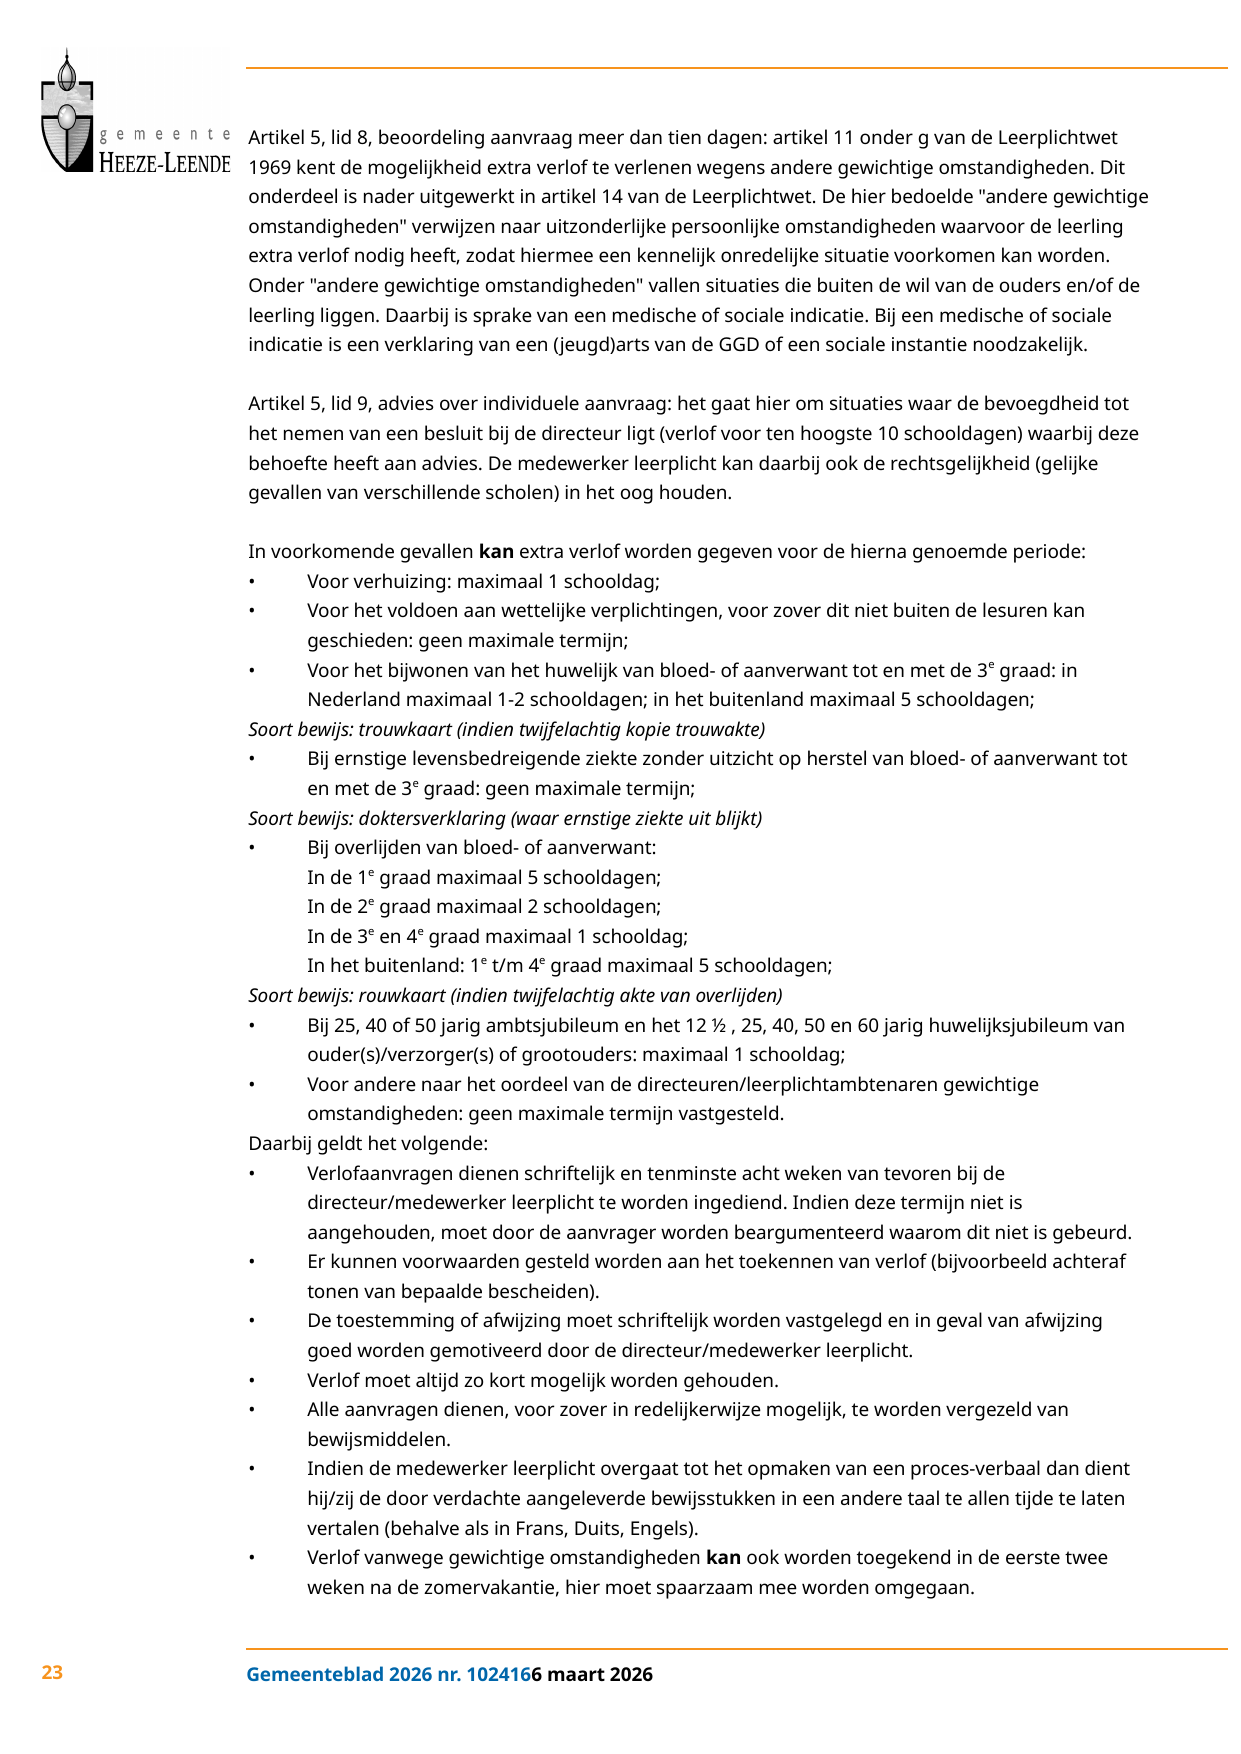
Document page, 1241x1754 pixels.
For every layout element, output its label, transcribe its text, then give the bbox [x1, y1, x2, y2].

list Bij overlijden van bloed- of aanverwant: [248, 834, 1152, 860]
list Verlofaanvragen dienen schriftelijk en tenminste acht weken van tevoren bij de directeur/medewerker leerplicht te worden ingediend. Indien deze termijn niet is aangehouden, moet door de aanvrager worden beargumenteerd waarom dit niet is gebeurd. [248, 1160, 1152, 1245]
list Verlof moet altijd zo kort mogelijk worden gehouden. [248, 1367, 1152, 1393]
list In het buitenland: 1e t/m 4e graad maximaal 5 schooldagen; [248, 953, 1152, 978]
list In de 3e en 4e graad maximaal 1 schooldag; [248, 923, 1152, 949]
text Soort bewijs: trouwkaart (indien twijfelachtig kopie trouwakte) [248, 716, 1152, 742]
list Indien de medewerker leerplicht overgaat tot het opmaken van een proces-verbaal dan dient hij/zij de door verdachte aangeleverde bewijsstukken in een andere taal te allen tijde te laten vertalen (behalve als in Frans, Duits, Engels). [248, 1456, 1152, 1541]
list Er kunnen voorwaarden gesteld worden aan het toekennen van verlof (bijvoorbeeld achteraf tonen van bepaalde bescheiden). [248, 1248, 1152, 1304]
list Verlof vanwege gewichtige omstandigheden kan ook worden toegekend in de eerste twee weken na de zomervakantie, hier moet spaarzaam mee worden omgegaan. [248, 1544, 1152, 1600]
list Bij ernstige levensbedreigende ziekte zonder uitzicht op herstel van bloed- of aanverwant tot en met de 3e graad: geen maximale termijn; [248, 746, 1152, 801]
list Voor andere naar het oordeel van de directeuren/leerplichtambtenaren gewichtige omstandigheden: geen maximale termijn vastgesteld. [248, 1071, 1152, 1126]
list Voor verhuizing: maximaal 1 schooldag; [248, 568, 1152, 594]
list Bij 25, 40 of 50 jarig ambtsjubileum en het 12 ½ , 25, 40, 50 en 60 jarig huwelijksjubileum van ouder(s)/verzorger(s) of grootouders: maximaal 1 schooldag; [248, 1012, 1152, 1067]
text Soort bewijs: doktersverklaring (waar ernstige ziekte uit blijkt) [248, 805, 1152, 831]
text Soort bewijs: rouwkaart (indien twijfelachtig akte van overlijden) [248, 982, 1152, 1008]
picture [41, 47, 231, 172]
text Artikel 5, lid 9, advies over individuele aanvraag: het gaat hier om situaties waar de bevoegdheid tot het nemen van een besluit bij de directeur ligt (verlof voor ten hoogste 10 schooldagen) waarbij deze behoefte heeft aan advies. De medewerker leerplicht kan daarbij ook de rechtsgelijkheid (gelijke gevallen van verschillende scholen) in het oog houden. [248, 391, 1152, 505]
list In de 2e graad maximaal 2 schooldagen; [248, 893, 1152, 919]
list Voor het voldoen aan wettelijke verplichtingen, voor zover dit niet buiten de lesuren kan geschieden: geen maximale termijn; [248, 598, 1152, 653]
list Voor het bijwonen van het huwelijk van bloed- of aanverwant tot en met de 3e graad: in Nederland maximaal 1-2 schooldagen; in het buitenland maximaal 5 schooldagen; [248, 657, 1152, 712]
list In de 1e graad maximaal 5 schooldagen; [248, 864, 1152, 890]
text Artikel 5, lid 8, beoordeling aanvraag meer dan tien dagen: artikel 11 onder g van de Leerplichtwet 1969 kent de mogelijkheid extra verlof te verlenen wegens andere gewichtige omstandigheden. Dit onderdeel is nader uitgewerkt in artikel 14 van de Leerplichtwet. De hier bedoelde "andere gewichtige omstandigheden" verwijzen naar uitzonderlijke persoonlijke omstandigheden waarvoor de leerling extra verlof nodig heeft, zodat hiermee een kennelijk onredelijke situatie voorkomen kan worden. Onder "andere gewichtige omstandigheden" vallen situaties die buiten de wil van de ouders en/of de leerling liggen. Daarbij is sprake van een medische of sociale indicatie. Bij een medische of sociale indicatie is een verklaring van een (jeugd)arts van de GGD of een sociale instantie noodzakelijk. [248, 124, 1152, 357]
list De toestemming of afwijzing moet schriftelijk worden vastgelegd en in geval van afwijzing goed worden gemotiveerd door de directeur/medewerker leerplicht. [248, 1308, 1152, 1363]
text Daarbij geldt het volgende: [248, 1130, 1152, 1156]
text In voorkomende gevallen kan extra verlof worden gegeven voor de hierna genoemde periode: [248, 538, 1152, 564]
list Alle aanvragen dienen, voor zover in redelijkerwijze mogelijk, te worden vergezeld van bewijsmiddelen. [248, 1396, 1152, 1452]
